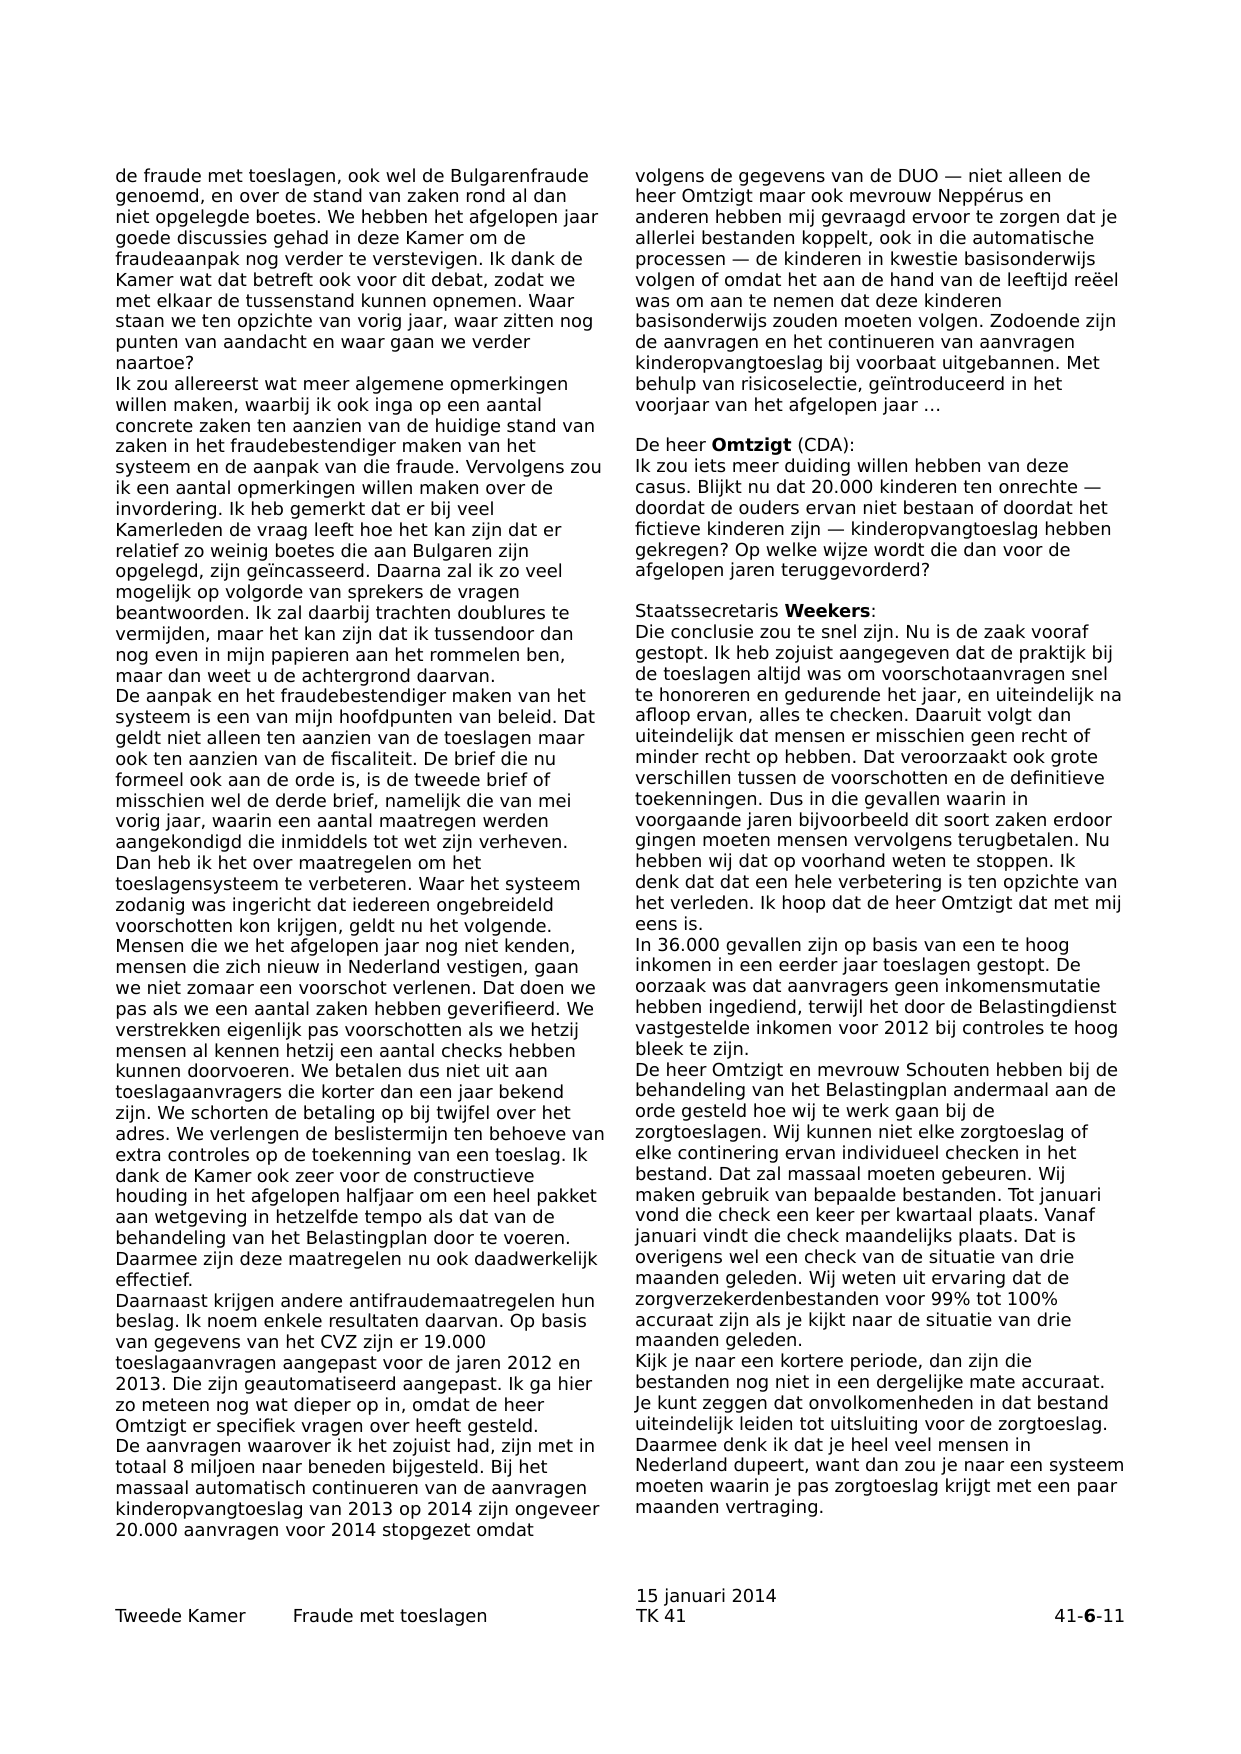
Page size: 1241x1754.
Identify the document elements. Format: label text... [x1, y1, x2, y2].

text Daarnaast krijgen andere antifraudemaatregelen hun beslag. Ik noem enkele resultaten daarvan. Op basis van gegevens van het CVZ zijn er 19.000 toeslagaanvragen aangepast voor de jaren 2012 en 2013. Die zijn geautomatiseerd aangepast. Ik ga hier zo meteen nog wat dieper op in, omdat de heer Omtzigt er specifiek vragen over heeft gesteld. [115, 1290, 605, 1436]
text In 36.000 gevallen zijn op basis van een te hoog inkomen in een eerder jaar toeslagen gestopt. De oorzaak was dat aanvragers geen inkomensmutatie hebben ingediend, terwijl het door de Belastingdienst vastgestelde inkomen voor 2012 bij controles te hoog bleek te zijn. [635, 934, 1125, 1059]
text volgens de gegevens van de DUO — niet alleen de heer Omtzigt maar ook mevrouw Neppérus en anderen hebben mij gevraagd ervoor te zorgen dat je allerlei bestanden koppelt, ook in die automatische processen — de kinderen in kwestie basisonderwijs volgen of omdat het aan de hand van de leeftijd reëel was om aan te nemen dat deze kinderen basisonderwijs zouden moeten volgen. Zodoende zijn de aanvragen en het continueren van aanvragen kinderopvangtoeslag bij voorbaat uitgebannen. Met behulp van risicoselectie, geïntroduceerd in het voorjaar van het afgelopen jaar … [635, 165, 1125, 415]
text De heer Omtzigt (CDA): [635, 435, 1125, 456]
text Die conclusie zou te snel zijn. Nu is de zaak vooraf gestopt. Ik heb zojuist aangegeven dat de praktijk bij de toeslagen altijd was om voorschotaanvragen snel te honoreren en gedurende het jaar, en uiteindelijk na afloop ervan, alles te checken. Daaruit volgt dan uiteindelijk dat mensen er misschien geen recht of minder recht op hebben. Dat veroorzaakt ook grote verschillen tussen de voorschotten en de definitieve toekenningen. Dus in die gevallen waarin in voorgaande jaren bijvoorbeeld dit soort zaken erdoor gingen moeten mensen vervolgens terugbetalen. Nu hebben wij dat op voorhand weten te stoppen. Ik denk dat dat een hele verbetering is ten opzichte van het verleden. Ik hoop dat de heer Omtzigt dat met mij eens is. [635, 622, 1125, 934]
text De aanpak en het fraudebestendiger maken van het systeem is een van mijn hoofdpunten van beleid. Dat geldt niet alleen ten aanzien van de toeslagen maar ook ten aanzien van de fiscaliteit. De brief die nu formeel ook aan de orde is, is de tweede brief of misschien wel de derde brief, namelijk die van mei vorig jaar, waarin een aantal maatregen werden aangekondigd die inmiddels tot wet zijn verheven. Dan heb ik het over maatregelen om het toeslagensysteem te verbeteren. Waar het systeem zodanig was ingericht dat iedereen ongebreideld voorschotten kon krijgen, geldt nu het volgende. Mensen die we het afgelopen jaar nog niet kenden, mensen die zich nieuw in Nederland vestigen, gaan we niet zomaar een voorschot verlenen. Dat doen we pas als we een aantal zaken hebben geverifieerd. We verstrekken eigenlijk pas voorschotten als we hetzij mensen al kennen hetzij een aantal checks hebben kunnen doorvoeren. We betalen dus niet uit aan toeslagaanvragers die korter dan een jaar bekend zijn. We schorten de betaling op bij twijfel over het adres. We verlengen de beslistermijn ten behoeve van extra controles op de toekenning van een toeslag. Ik dank de Kamer ook zeer voor de constructieve houding in het afgelopen halfjaar om een heel pakket aan wetgeving in hetzelfde tempo als dat van de behandeling van het Belastingplan door te voeren. Daarmee zijn deze maatregelen nu ook daadwerkelijk effectief. [115, 686, 605, 1290]
text De aanvragen waarover ik het zojuist had, zijn met in totaal 8 miljoen naar beneden bijgesteld. Bij het massaal automatisch continueren van de aanvragen kinderopvangtoeslag van 2013 op 2014 zijn ongeveer 20.000 aanvragen voor 2014 stopgezet omdat [115, 1436, 605, 1540]
text Kijk je naar een kortere periode, dan zijn die bestanden nog niet in een dergelijke mate accuraat. Je kunt zeggen dat onvolkomenheden in dat bestand uiteindelijk leiden tot uitsluiting voor de zorgtoeslag. Daarmee denk ik dat je heel veel mensen in Nederland dupeert, want dan zou je naar een systeem moeten waarin je pas zorgtoeslag krijgt met een paar maanden vertraging. [635, 1351, 1125, 1518]
text Ik zou iets meer duiding willen hebben van deze casus. Blijkt nu dat 20.000 kinderen ten onrechte — doordat de ouders ervan niet bestaan of doordat het fictieve kinderen zijn — kinderopvangtoeslag hebben gekregen? Op welke wijze wordt die dan voor de afgelopen jaren teruggevorderd? [635, 456, 1125, 581]
text De heer Omtzigt en mevrouw Schouten hebben bij de behandeling van het Belastingplan andermaal aan de orde gesteld hoe wij te werk gaan bij de zorgtoeslagen. Wij kunnen niet elke zorgtoeslag of elke continering ervan individueel checken in het bestand. Dat zal massaal moeten gebeuren. Wij maken gebruik van bepaalde bestanden. Tot januari vond die check een keer per kwartaal plaats. Vanaf januari vindt die check maandelijks plaats. Dat is overigens wel een check van de situatie van drie maanden geleden. Wij weten uit ervaring dat de zorgverzekerdenbestanden voor 99% tot 100% accuraat zijn als je kijkt naar de situatie van drie maanden geleden. [635, 1059, 1125, 1351]
text Ik zou allereerst wat meer algemene opmerkingen willen maken, waarbij ik ook inga op een aantal concrete zaken ten aanzien van de huidige stand van zaken in het fraudebestendiger maken van het systeem en de aanpak van die fraude. Vervolgens zou ik een aantal opmerkingen willen maken over de invordering. Ik heb gemerkt dat er bij veel Kamerleden de vraag leeft hoe het kan zijn dat er relatief zo weinig boetes die aan Bulgaren zijn opgelegd, zijn geïncasseerd. Daarna zal ik zo veel mogelijk op volgorde van sprekers de vragen beantwoorden. Ik zal daarbij trachten doublures te vermijden, maar het kan zijn dat ik tussendoor dan nog even in mijn papieren aan het rommelen ben, maar dan weet u de achtergrond daarvan. [115, 374, 605, 686]
text de fraude met toeslagen, ook wel de Bulgarenfraude genoemd, en over de stand van zaken rond al dan niet opgelegde boetes. We hebben het afgelopen jaar goede discussies gehad in deze Kamer om de fraudeaanpak nog verder te verstevigen. Ik dank de Kamer wat dat betreft ook voor dit debat, zodat we met elkaar de tussenstand kunnen opnemen. Waar staan we ten opzichte van vorig jaar, waar zitten nog punten van aandacht en waar gaan we verder naartoe? [115, 165, 605, 374]
text Staatssecretaris Weekers: [635, 601, 1125, 622]
